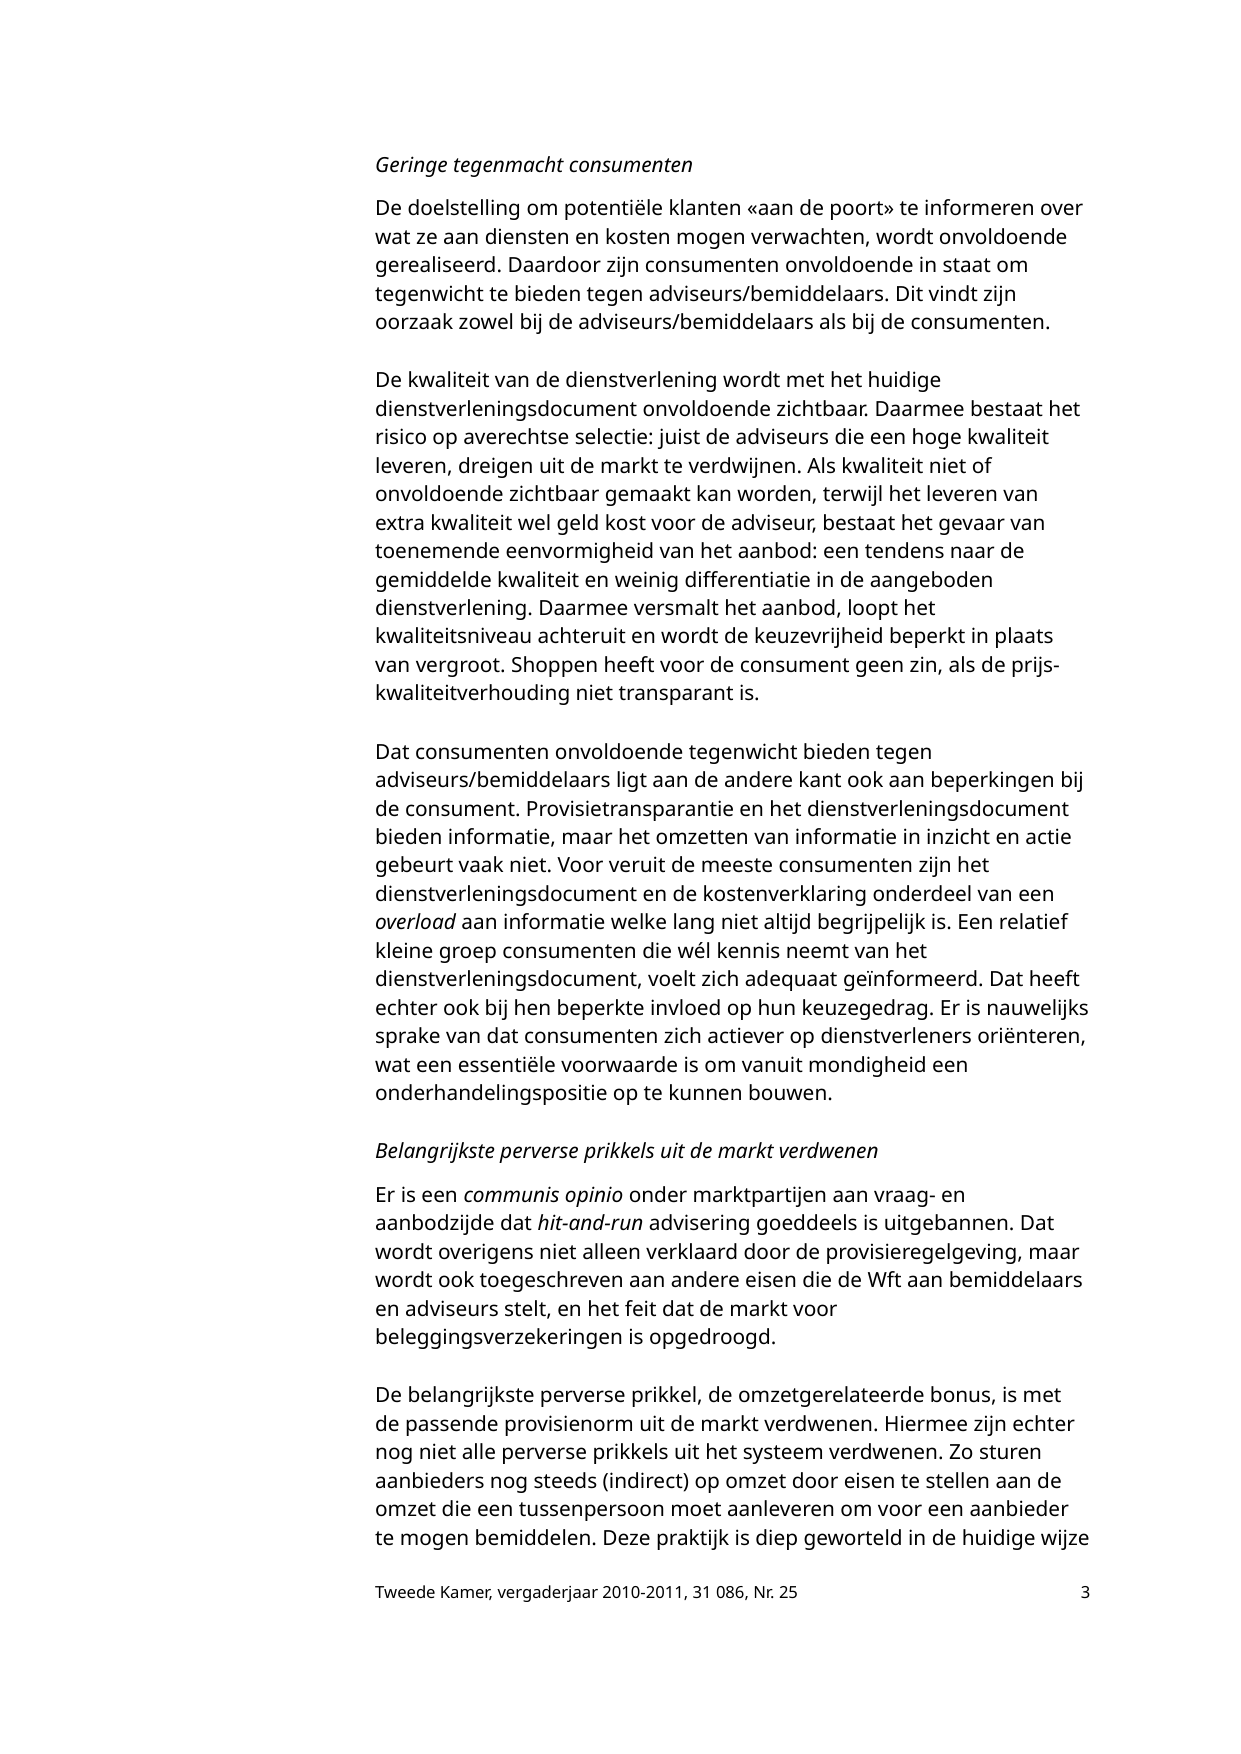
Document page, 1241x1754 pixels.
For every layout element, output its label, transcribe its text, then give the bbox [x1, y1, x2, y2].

text De kwaliteit van de dienstverlening wordt met het huidige dienstverleningsdocument onvoldoende zichtbaar. Daarmee bestaat het risico op averechtse selectie: juist de adviseurs die een hoge kwaliteit leveren, dreigen uit de markt te verdwijnen. Als kwaliteit niet of onvoldoende zichtbaar gemaakt kan worden, terwijl het leveren van extra kwaliteit wel geld kost voor de adviseur, bestaat het gevaar van toenemende eenvormigheid van het aanbod: een tendens naar de gemiddelde kwaliteit en weinig differentiatie in de aangeboden dienstverlening. Daarmee versmalt het aanbod, loopt het kwaliteitsniveau achteruit en wordt de keuzevrijheid beperkt in plaats van vergroot. Shoppen heeft voor de consument geen zin, als de prijs-kwaliteitverhouding niet transparant is. [375, 366, 1090, 707]
text Dat consumenten onvoldoende tegenwicht bieden tegen adviseurs/bemiddelaars ligt aan de andere kant ook aan beperkingen bij de consument. Provisietransparantie en het dienstverleningsdocument bieden informatie, maar het omzetten van informatie in inzicht en actie gebeurt vaak niet. Voor veruit de meeste consumenten zijn het dienstverleningsdocument en de kostenverklaring onderdeel van een overload aan informatie welke lang niet altijd begrijpelijk is. Een relatief kleine groep consumenten die wél kennis neemt van het dienstverleningsdocument, voelt zich adequaat geïnformeerd. Dat heeft echter ook bij hen beperkte invloed op hun keuzegedrag. Er is nauwelijks sprake van dat consumenten zich actiever op dienstverleners oriënteren, wat een essentiële voorwaarde is om vanuit mondigheid een onderhandelingspositie op te kunnen bouwen. [375, 737, 1090, 1107]
text Er is een communis opinio onder marktpartijen aan vraag- en aanbodzijde dat hit-and-run advisering goeddeels is uitgebannen. Dat wordt overigens niet alleen verklaard door de provisieregelgeving, maar wordt ook toegeschreven aan andere eisen die de Wft aan bemiddelaars en adviseurs stelt, en het feit dat de markt voor beleggingsverzekeringen is opgedroogd. [375, 1180, 1090, 1351]
text Geringe tegenmacht consumenten [375, 150, 1090, 178]
text Belangrijkste perverse prikkels uit de markt verdwenen [375, 1137, 1090, 1165]
text De belangrijkste perverse prikkel, de omzetgerelateerde bonus, is met de passende provisienorm uit de markt verdwenen. Hiermee zijn echter nog niet alle perverse prikkels uit het systeem verdwenen. Zo sturen aanbieders nog steeds (indirect) op omzet door eisen te stellen aan de omzet die een tussenpersoon moet aanleveren om voor een aanbieder te mogen bemiddelen. Deze praktijk is diep geworteld in de huidige wijze [375, 1381, 1090, 1551]
text De doelstelling om potentiële klanten «aan de poort» te informeren over wat ze aan diensten en kosten mogen verwachten, wordt onvoldoende gerealiseerd. Daardoor zijn consumenten onvoldoende in staat om tegenwicht te bieden tegen adviseurs/bemiddelaars. Dit vindt zijn oorzaak zowel bij de adviseurs/bemiddelaars als bij de consumenten. [375, 193, 1090, 336]
